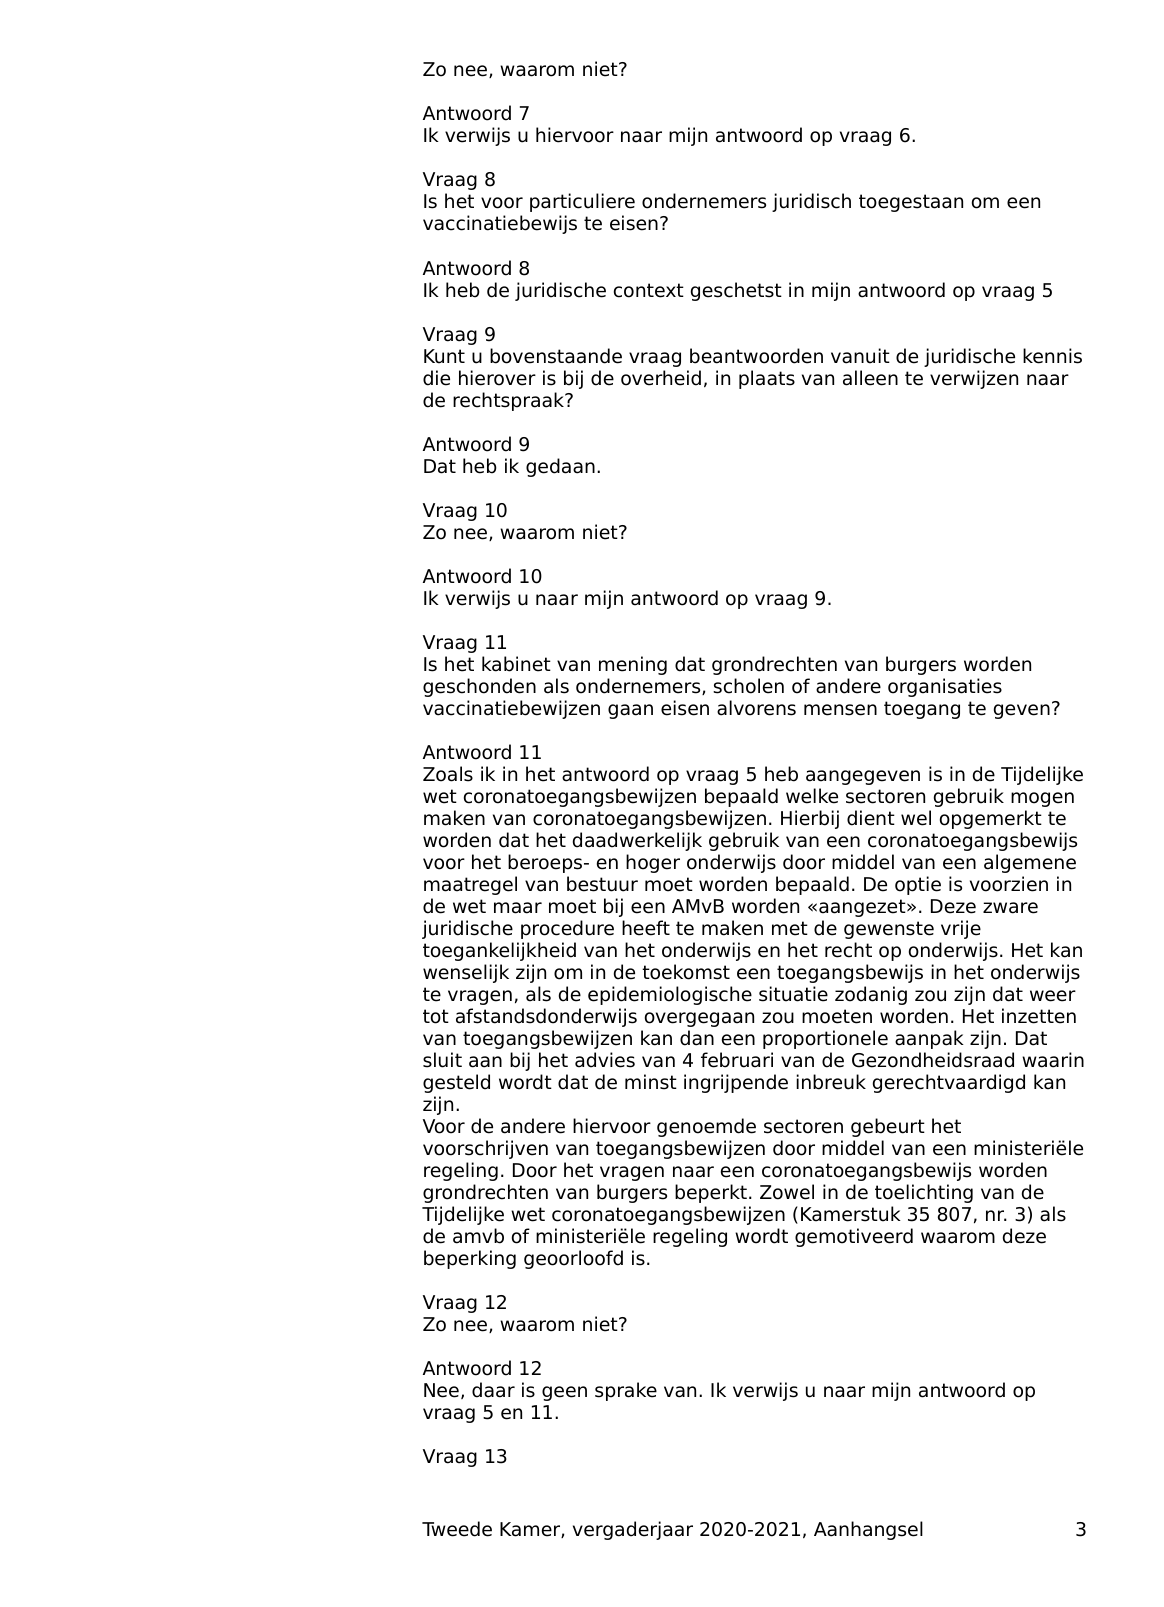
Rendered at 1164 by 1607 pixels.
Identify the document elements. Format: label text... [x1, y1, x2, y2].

text Kunt u bovenstaande vraag beantwoorden vanuit de juridische kennis die hierover is bij de overheid, in plaats van alleen te verwijzen naar de rechtspraak? [422, 346, 1087, 412]
text Zo nee, waarom niet? [422, 59, 1087, 81]
text Dat heb ik gedaan. [422, 456, 1087, 478]
text Is het voor particuliere ondernemers juridisch toegestaan om een vaccinatiebewijs te eisen? [422, 191, 1087, 235]
text Zoals ik in het antwoord op vraag 5 heb aangegeven is in de Tijdelijke wet coronatoegangsbewijzen bepaald welke sectoren gebruik mogen maken van coronatoegangsbewijzen. Hierbij dient wel opgemerkt te worden dat het daadwerkelijk gebruik van een coronatoegangsbewijs voor het beroeps- en hoger onderwijs door middel van een algemene maatregel van bestuur moet worden bepaald. De optie is voorzien in de wet maar moet bij een AMvB worden «aangezet». Deze zware juridische procedure heeft te maken met de gewenste vrije toegankelijkheid van het onderwijs en het recht op onderwijs. Het kan wenselijk zijn om in de toekomst een toegangsbewijs in het onderwijs te vragen, als de epidemiologische situatie zodanig zou zijn dat weer tot afstandsdonderwijs overgegaan zou moeten worden. Het inzetten van toegangsbewijzen kan dan een proportionele aanpak zijn. Dat sluit aan bij het advies van 4 februari van de Gezondheidsraad waarin gesteld wordt dat de minst ingrijpende inbreuk gerechtvaardigd kan zijn. [422, 764, 1087, 1116]
text Zo nee, waarom niet? [422, 522, 1087, 544]
text Antwoord 12 [422, 1358, 1087, 1380]
text Vraag 11 [422, 632, 1087, 654]
text Antwoord 7 [422, 103, 1087, 125]
text Vraag 8 [422, 169, 1087, 191]
text Zo nee, waarom niet? [422, 1314, 1087, 1336]
text Vraag 12 [422, 1292, 1087, 1314]
text Ik verwijs u naar mijn antwoord op vraag 9. [422, 588, 1087, 610]
text Is het kabinet van mening dat grondrechten van burgers worden geschonden als ondernemers, scholen of andere organisaties vaccinatiebewijzen gaan eisen alvorens mensen toegang te geven? [422, 654, 1087, 720]
text Antwoord 9 [422, 434, 1087, 456]
text Antwoord 10 [422, 566, 1087, 588]
text Ik heb de juridische context geschetst in mijn antwoord op vraag 5 [422, 279, 1087, 301]
text Vraag 13 [422, 1446, 1087, 1468]
text Voor de andere hiervoor genoemde sectoren gebeurt het voorschrijven van toegangsbewijzen door middel van een ministeriële regeling. Door het vragen naar een coronatoegangsbewijs worden grondrechten van burgers beperkt. Zowel in de toelichting van de Tijdelijke wet coronatoegangsbewijzen (Kamerstuk 35 807, nr. 3) als de amvb of ministeriële regeling wordt gemotiveerd waarom deze beperking geoorloofd is. [422, 1116, 1087, 1270]
text Nee, daar is geen sprake van. Ik verwijs u naar mijn antwoord op vraag 5 en 11. [422, 1380, 1087, 1424]
text Antwoord 8 [422, 257, 1087, 279]
text Vraag 9 [422, 324, 1087, 346]
text Vraag 10 [422, 500, 1087, 522]
text Ik verwijs u hiervoor naar mijn antwoord op vraag 6. [422, 125, 1087, 147]
text Antwoord 11 [422, 742, 1087, 764]
